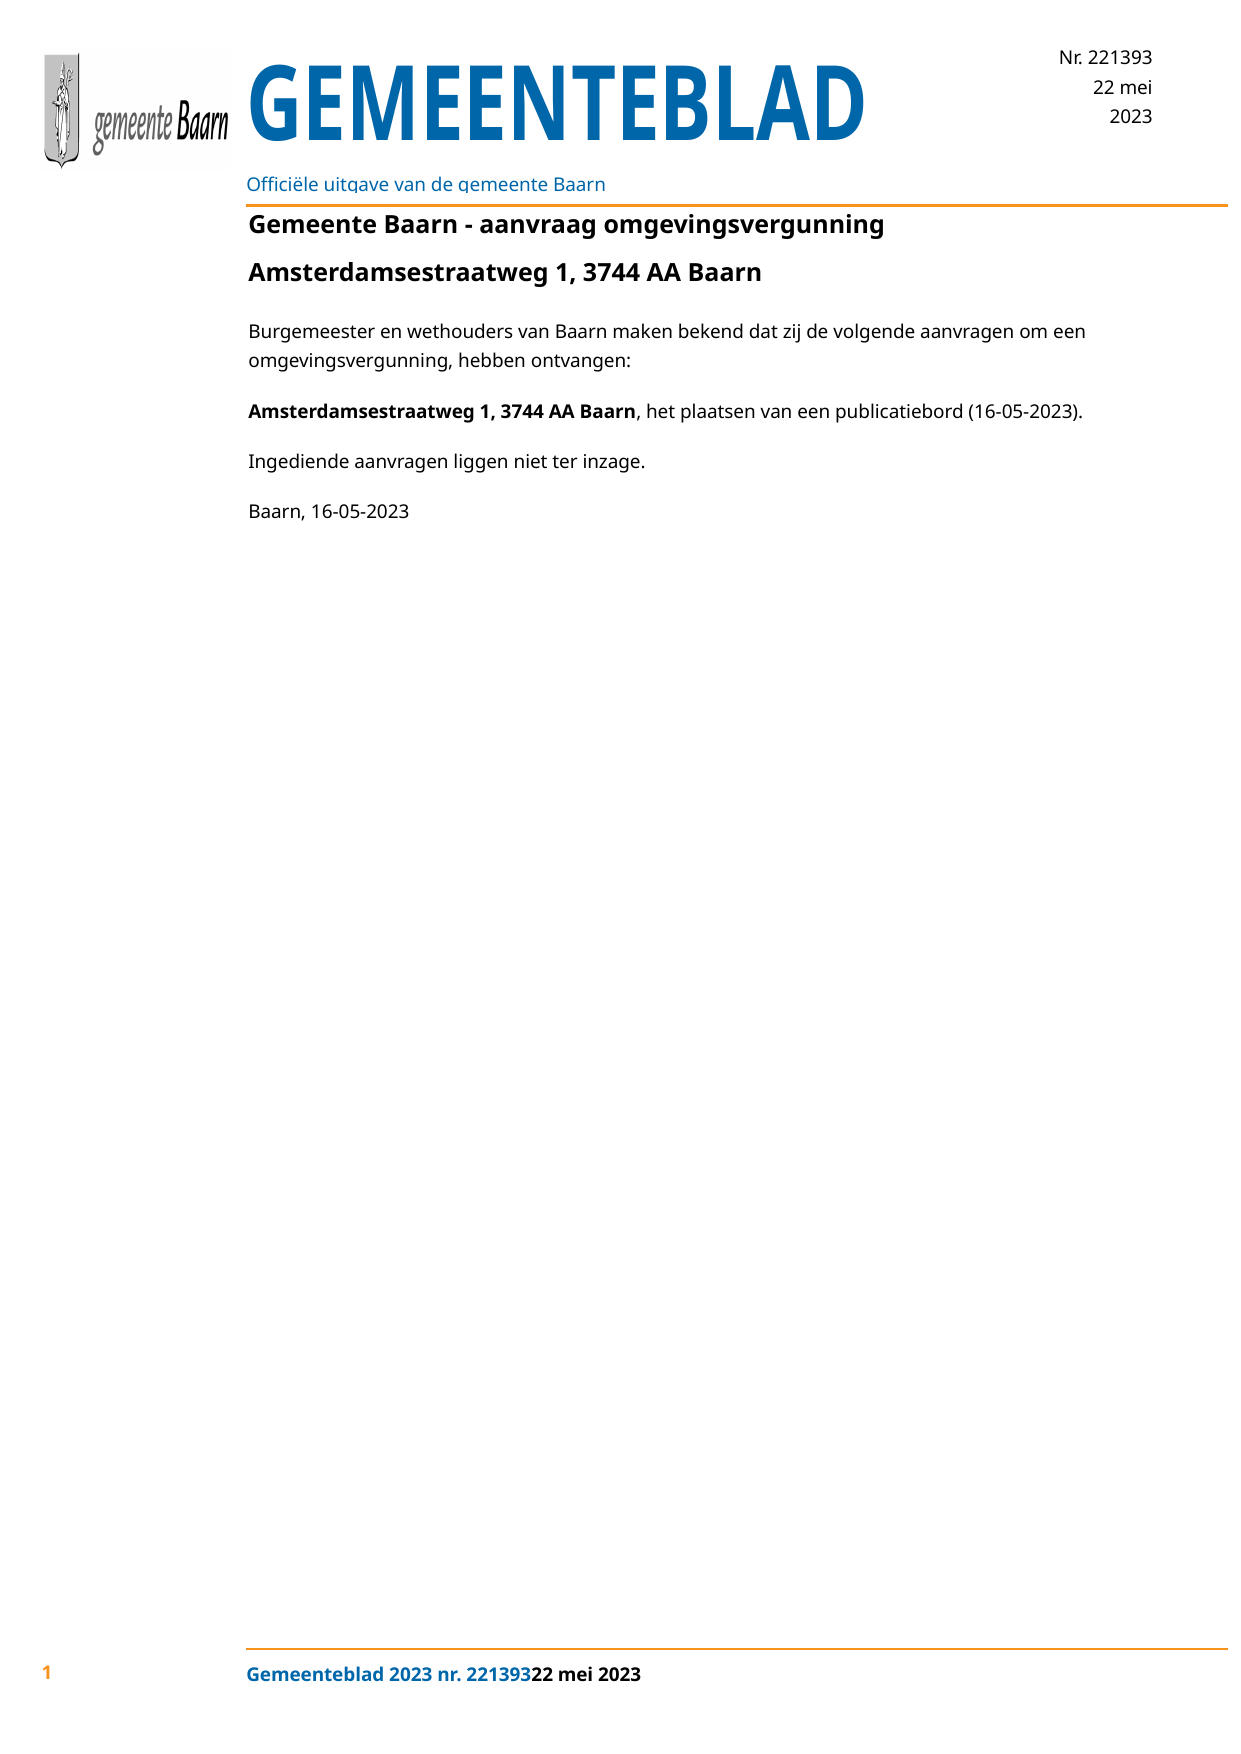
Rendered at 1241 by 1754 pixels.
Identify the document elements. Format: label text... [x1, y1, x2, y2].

text Gemeente Baarn - aanvraag omgevingsvergunning Amsterdamsestraatweg 1, 3744 AA Baarn [248, 207, 1152, 288]
text Baarn, 16-05-2023 [248, 499, 1152, 524]
text Burgemeester en wethouders van Baarn maken bekend dat zij de volgende aanvragen om een omgevingsvergunning, hebben ontvangen: [248, 318, 1152, 373]
picture [41, 47, 231, 172]
text Ingediende aanvragen liggen niet ter inzage. [248, 448, 1152, 474]
text Amsterdamsestraatweg 1, 3744 AA Baarn, het plaatsen van een publicatiebord (16-05-2023). [248, 398, 1152, 424]
